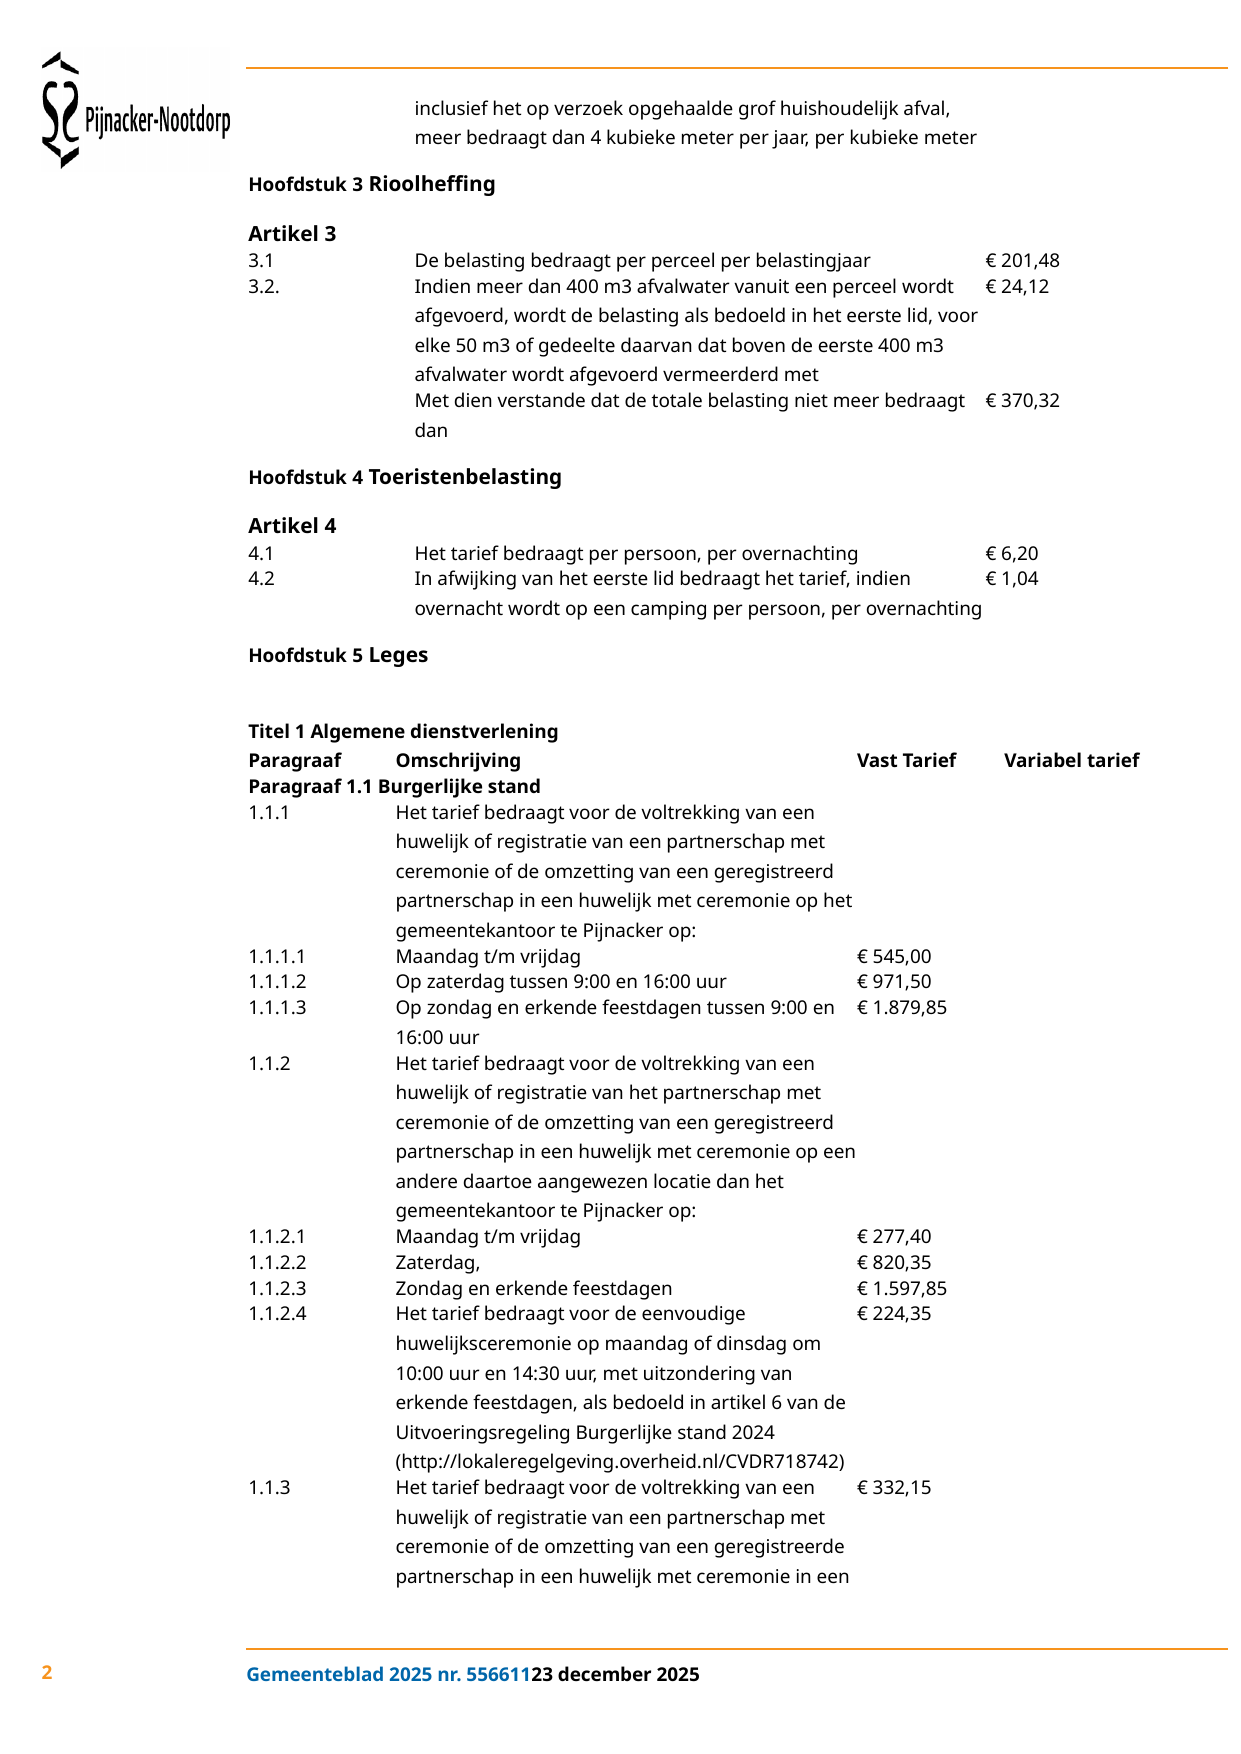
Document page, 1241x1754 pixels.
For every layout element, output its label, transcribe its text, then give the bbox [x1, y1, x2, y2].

table_cell 1.1.2 [248, 1050, 395, 1223]
table_cell 3.2. [248, 273, 414, 387]
table_cell Zondag en erkende feestdagen [395, 1275, 857, 1301]
table_cell 1.1.1 [248, 799, 395, 943]
table_cell € 971,50 [857, 969, 1004, 994]
table_cell [248, 95, 414, 150]
table_cell [1004, 1275, 1152, 1301]
table_cell 4.2 [248, 566, 414, 621]
table_cell 1.1.2.2 [248, 1249, 395, 1275]
table_cell 1.1.3 [248, 1474, 395, 1589]
table_header Vast Tarief [857, 748, 1004, 773]
table_cell [1004, 969, 1152, 994]
table_cell Paragraaf 1.1 Burgerlijke stand [248, 773, 857, 799]
table_cell 1.1.1.2 [248, 969, 395, 994]
table_cell [1004, 943, 1152, 969]
text Artikel 4 [248, 511, 1152, 540]
text Artikel 3 [248, 219, 1152, 247]
table_cell 1.1.1.3 [248, 995, 395, 1050]
text Hoofdstuk 5 Leges [248, 640, 1152, 668]
table_cell Het tarief bedraagt voor de voltrekking van een huwelijk of registratie van een partnerschap met ceremonie of de omzetting van een geregistreerd partnerschap in een huwelijk met ceremonie op het gemeentekantoor te Pijnacker op: [395, 799, 857, 943]
table_header Variabel tarief [1004, 748, 1152, 773]
table_cell € 545,00 [857, 943, 1004, 969]
text Titel 1 Algemene dienstverlening [248, 718, 1152, 743]
table_cell [1004, 1050, 1152, 1223]
table_cell € 332,15 [857, 1474, 1004, 1589]
table_header Paragraaf [248, 748, 395, 773]
table_cell € 277,40 [857, 1224, 1004, 1249]
picture [41, 47, 231, 172]
table_header € 201,48 [985, 247, 1152, 273]
table_header 3.1 [248, 247, 414, 273]
table_cell Maandag t/m vrijdag [395, 1224, 857, 1249]
text Hoofdstuk 4 Toeristenbelasting [248, 462, 1152, 490]
table_header € 6,20 [985, 540, 1152, 566]
table_cell [985, 95, 1152, 150]
table_header 4.1 [248, 540, 414, 566]
table_cell Op zondag en erkende feestdagen tussen 9:00 en 16:00 uur [395, 995, 857, 1050]
table_cell Het tarief bedraagt voor de eenvoudige huwelijksceremonie op maandag of dinsdag om 10:00 uur en 14:30 uur, met uitzondering van erkende feestdagen, als bedoeld in artikel 6 van de Uitvoeringsregeling Burgerlijke stand 2024 (http://lokaleregelgeving.overheid.nl/CVDR718742) [395, 1301, 857, 1474]
table_cell [1004, 1224, 1152, 1249]
table_header Het tarief bedraagt per persoon, per overnachting [414, 540, 985, 566]
table_cell In afwijking van het eerste lid bedraagt het tarief, indien overnacht wordt op een camping per persoon, per overnachting [414, 566, 985, 621]
table_cell Indien meer dan 400 m3 afvalwater vanuit een perceel wordt afgevoerd, wordt de belasting als bedoeld in het eerste lid, voor elke 50 m3 of gedeelte daarvan dat boven de eerste 400 m3 afvalwater wordt afgevoerd vermeerderd met [414, 273, 985, 387]
table_cell [1004, 995, 1152, 1050]
table_cell Maandag t/m vrijdag [395, 943, 857, 969]
table_cell € 820,35 [857, 1249, 1004, 1275]
table_cell Zaterdag, [395, 1249, 857, 1275]
table_header De belasting bedraagt per perceel per belastingjaar [414, 247, 985, 273]
table_cell [248, 388, 414, 443]
table_cell Op zaterdag tussen 9:00 en 16:00 uur [395, 969, 857, 994]
table_cell [1004, 773, 1152, 799]
table_cell [1004, 1249, 1152, 1275]
table_cell € 1,04 [985, 566, 1152, 621]
table_cell [1004, 799, 1152, 943]
table_cell [857, 773, 1004, 799]
table_cell Met dien verstande dat de totale belasting niet meer bedraagt dan [414, 388, 985, 443]
table_cell [1004, 1301, 1152, 1474]
table_cell inclusief het op verzoek opgehaalde grof huishoudelijk afval, meer bedraagt dan 4 kubieke meter per jaar, per kubieke meter [414, 95, 985, 150]
table_cell Het tarief bedraagt voor de voltrekking van een huwelijk of registratie van het partnerschap met ceremonie of de omzetting van een geregistreerd partnerschap in een huwelijk met ceremonie op een andere daartoe aangewezen locatie dan het gemeentekantoor te Pijnacker op: [395, 1050, 857, 1223]
table_cell € 1.879,85 [857, 995, 1004, 1050]
table_cell 1.1.2.3 [248, 1275, 395, 1301]
table_header Omschrijving [395, 748, 857, 773]
table_cell € 1.597,85 [857, 1275, 1004, 1301]
table_cell [1004, 1474, 1152, 1589]
table_cell Het tarief bedraagt voor de voltrekking van een huwelijk of registratie van een partnerschap met ceremonie of de omzetting van een geregistreerde partnerschap in een huwelijk met ceremonie in een [395, 1474, 857, 1589]
text Hoofdstuk 3 Rioolheffing [248, 169, 1152, 198]
table_cell 1.1.2.1 [248, 1224, 395, 1249]
table_cell [857, 799, 1004, 943]
table_cell € 224,35 [857, 1301, 1004, 1474]
table_cell € 24,12 [985, 273, 1152, 387]
table_cell € 370,32 [985, 388, 1152, 443]
table_cell 1.1.1.1 [248, 943, 395, 969]
table_cell [857, 1050, 1004, 1223]
table_cell 1.1.2.4 [248, 1301, 395, 1474]
